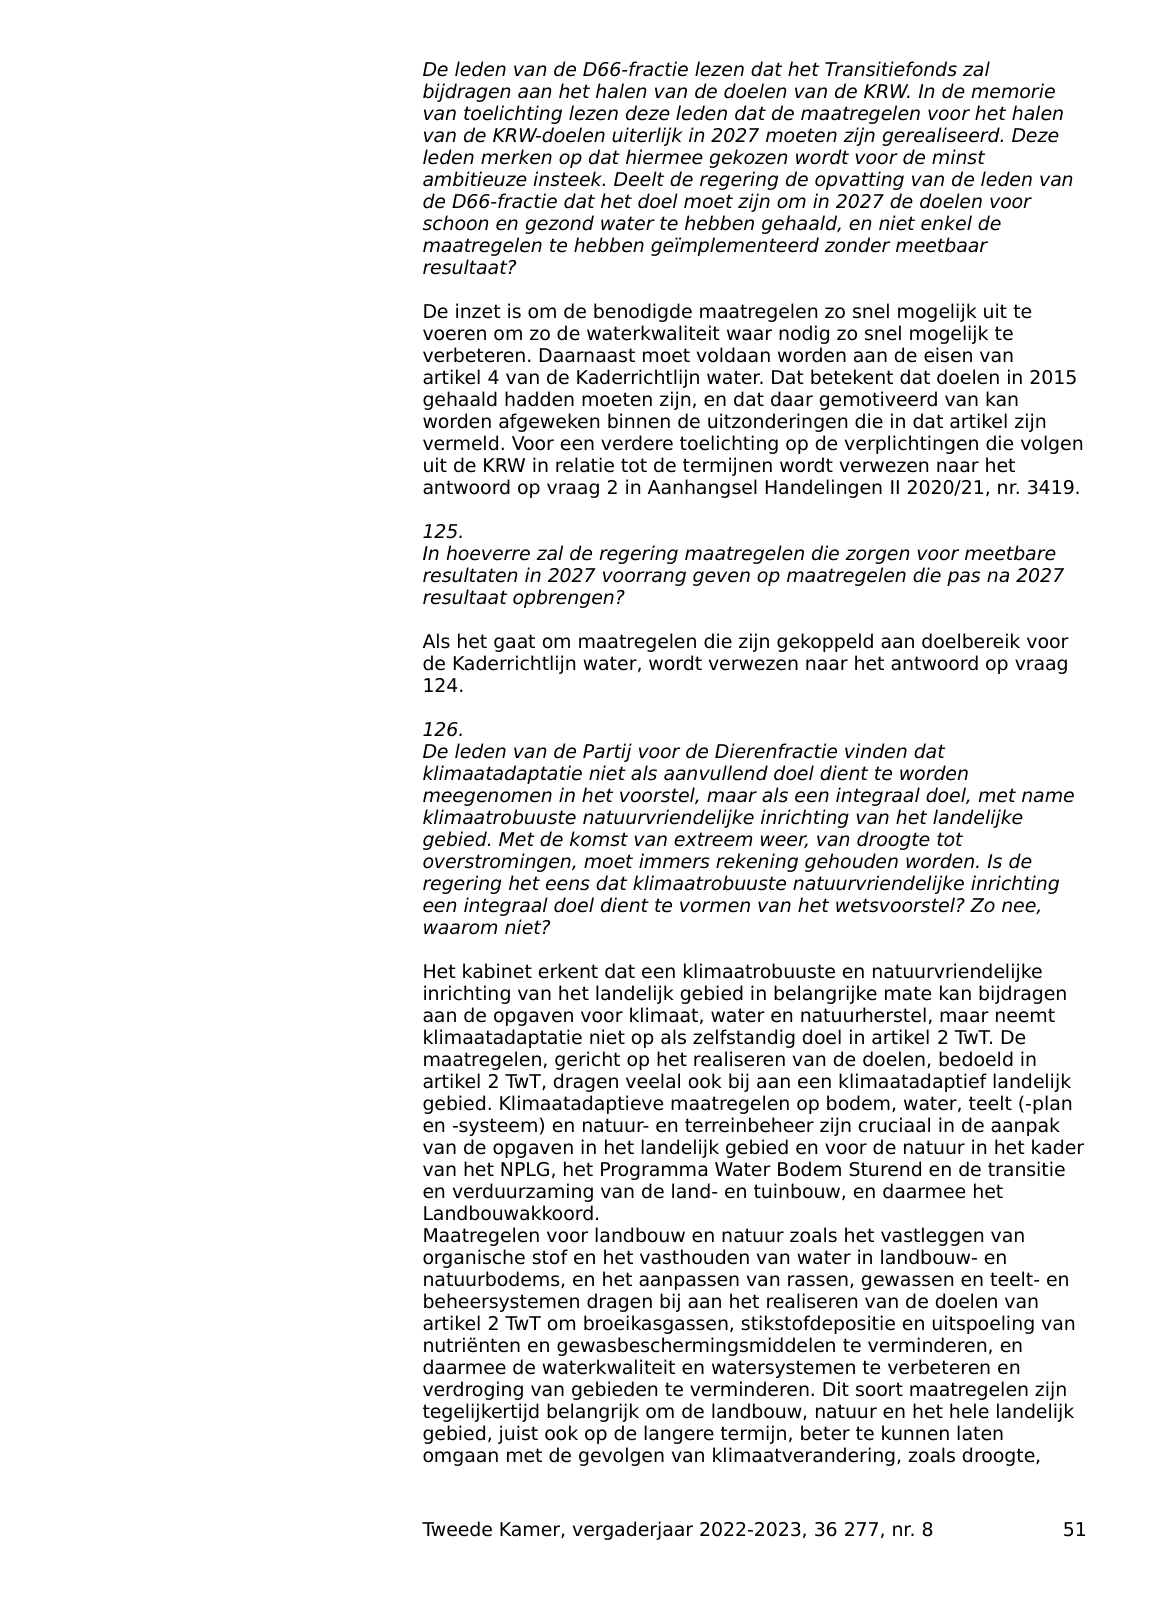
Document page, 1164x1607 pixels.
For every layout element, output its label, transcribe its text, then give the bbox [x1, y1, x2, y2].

text 126. [422, 719, 1087, 741]
text Als het gaat om maatregelen die zijn gekoppeld aan doelbereik voor de Kaderrichtlijn water, wordt verwezen naar het antwoord op vraag 124. [422, 631, 1087, 697]
text De inzet is om de benodigde maatregelen zo snel mogelijk uit te voeren om zo de waterkwaliteit waar nodig zo snel mogelijk te verbeteren. Daarnaast moet voldaan worden aan de eisen van artikel 4 van de Kaderrichtlijn water. Dat betekent dat doelen in 2015 gehaald hadden moeten zijn, en dat daar gemotiveerd van kan worden afgeweken binnen de uitzonderingen die in dat artikel zijn vermeld. Voor een verdere toelichting op de verplichtingen die volgen uit de KRW in relatie tot de termijnen wordt verwezen naar het antwoord op vraag 2 in Aanhangsel Handelingen II 2020/21, nr. 3419. [422, 301, 1087, 499]
text Het kabinet erkent dat een klimaatrobuuste en natuurvriendelijke inrichting van het landelijk gebied in belangrijke mate kan bijdragen aan de opgaven voor klimaat, water en natuurherstel, maar neemt klimaatadaptatie niet op als zelfstandig doel in artikel 2 TwT. De maatregelen, gericht op het realiseren van de doelen, bedoeld in artikel 2 TwT, dragen veelal ook bij aan een klimaatadaptief landelijk gebied. Klimaatadaptieve maatregelen op bodem, water, teelt (-plan en -systeem) en natuur- en terreinbeheer zijn cruciaal in de aanpak van de opgaven in het landelijk gebied en voor de natuur in het kader van het NPLG, het Programma Water Bodem Sturend en de transitie en verduurzaming van de land- en tuinbouw, en daarmee het Landbouwakkoord. [422, 961, 1087, 1225]
text 125. [422, 521, 1087, 543]
text De leden van de Partij voor de Dierenfractie vinden dat klimaatadaptatie niet als aanvullend doel dient te worden meegenomen in het voorstel, maar als een integraal doel, met name klimaatrobuuste natuurvriendelijke inrichting van het landelijke gebied. Met de komst van extreem weer, van droogte tot overstromingen, moet immers rekening gehouden worden. Is de regering het eens dat klimaatrobuuste natuurvriendelijke inrichting een integraal doel dient te vormen van het wetsvoorstel? Zo nee, waarom niet? [422, 741, 1087, 939]
text Maatregelen voor landbouw en natuur zoals het vastleggen van organische stof en het vasthouden van water in landbouw- en natuurbodems, en het aanpassen van rassen, gewassen en teelt- en beheersystemen dragen bij aan het realiseren van de doelen van artikel 2 TwT om broeikasgassen, stikstofdepositie en uitspoeling van nutriënten en gewasbeschermingsmiddelen te verminderen, en daarmee de waterkwaliteit en watersystemen te verbeteren en verdroging van gebieden te verminderen. Dit soort maatregelen zijn tegelijkertijd belangrijk om de landbouw, natuur en het hele landelijk gebied, juist ook op de langere termijn, beter te kunnen laten omgaan met de gevolgen van klimaatverandering, zoals droogte, [422, 1225, 1087, 1467]
text De leden van de D66-fractie lezen dat het Transitiefonds zal bijdragen aan het halen van de doelen van de KRW. In de memorie van toelichting lezen deze leden dat de maatregelen voor het halen van de KRW-doelen uiterlijk in 2027 moeten zijn gerealiseerd. Deze leden merken op dat hiermee gekozen wordt voor de minst ambitieuze insteek. Deelt de regering de opvatting van de leden van de D66-fractie dat het doel moet zijn om in 2027 de doelen voor schoon en gezond water te hebben gehaald, en niet enkel de maatregelen te hebben geïmplementeerd zonder meetbaar resultaat? [422, 59, 1087, 279]
text In hoeverre zal de regering maatregelen die zorgen voor meetbare resultaten in 2027 voorrang geven op maatregelen die pas na 2027 resultaat opbrengen? [422, 543, 1087, 609]
